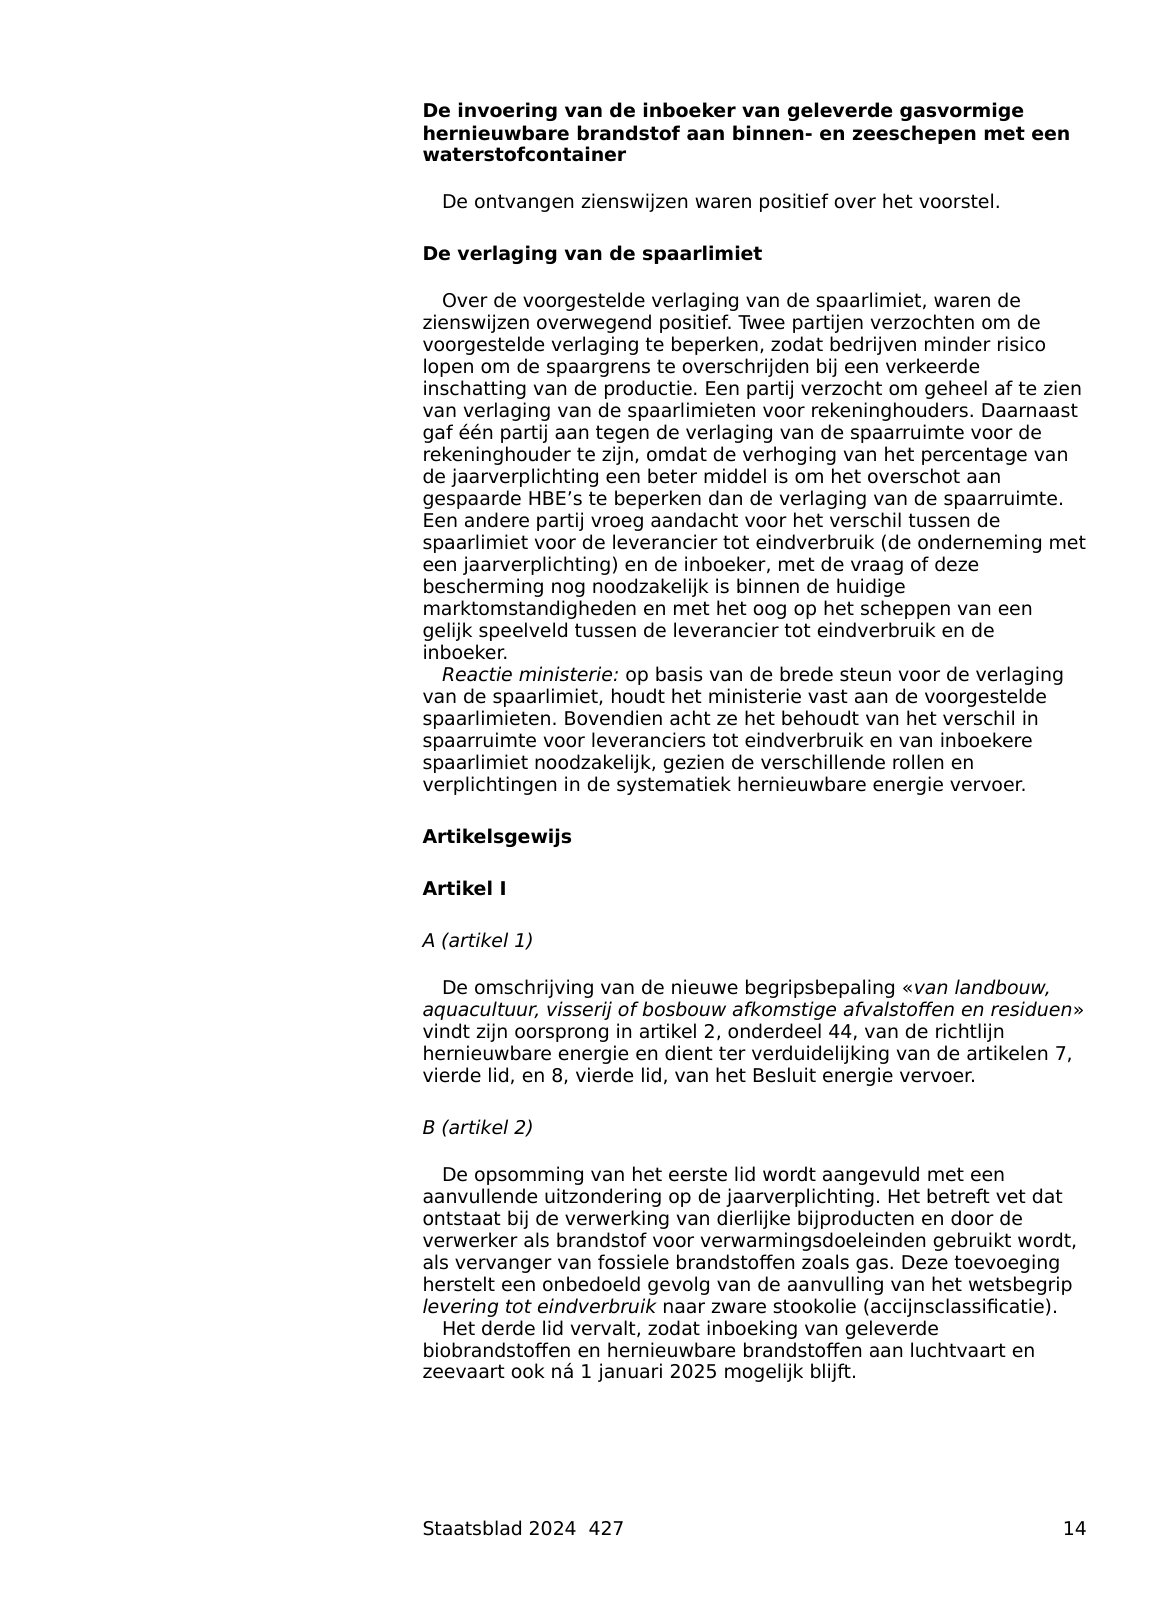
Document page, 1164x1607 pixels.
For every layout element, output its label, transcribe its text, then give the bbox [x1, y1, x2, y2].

text Reactie ministerie: op basis van de brede steun voor de verlaging van de spaarlimiet, houdt het ministerie vast aan de voorgestelde spaarlimieten. Bovendien acht ze het behoudt van het verschil in spaarruimte voor leveranciers tot eindverbruik en van inboekere spaarlimiet noodzakelijk, gezien de verschillende rollen en verplichtingen in de systematiek hernieuwbare energie vervoer. [422, 664, 1087, 796]
subtitle De verlaging van de spaarlimiet [422, 243, 1087, 265]
text Over de voorgestelde verlaging van de spaarlimiet, waren de zienswijzen overwegend positief. Twee partijen verzochten om de voorgestelde verlaging te beperken, zodat bedrijven minder risico lopen om de spaargrens te overschrijden bij een verkeerde inschatting van de productie. Een partij verzocht om geheel af te zien van verlaging van de spaarlimieten voor rekeninghouders. Daarnaast gaf één partij aan tegen de verlaging van de spaarruimte voor de rekeninghouder te zijn, omdat de verhoging van het percentage van de jaarverplichting een beter middel is om het overschot aan gespaarde HBE’s te beperken dan de verlaging van de spaarruimte. Een andere partij vroeg aandacht voor het verschil tussen de spaarlimiet voor de leverancier tot eindverbruik (de onderneming met een jaarverplichting) en de inboeker, met de vraag of deze bescherming nog noodzakelijk is binnen de huidige marktomstandigheden en met het oog op het scheppen van een gelijk speelveld tussen de leverancier tot eindverbruik en de inboeker. [422, 290, 1087, 664]
subtitle De invoering van de inboeker van geleverde gasvormige hernieuwbare brandstof aan binnen- en zeeschepen met een waterstofcontainer [422, 100, 1087, 166]
text De ontvangen zienswijzen waren positief over het voorstel. [422, 191, 1087, 213]
subtitle Artikelsgewijs [422, 826, 1087, 848]
subtitle A (artikel 1) [422, 930, 1087, 952]
subtitle B (artikel 2) [422, 1117, 1087, 1139]
text Het derde lid vervalt, zodat inboeking van geleverde biobrandstoffen en hernieuwbare brandstoffen aan luchtvaart en zeevaart ook ná 1 januari 2025 mogelijk blijft. [422, 1317, 1087, 1383]
text De opsomming van het eerste lid wordt aangevuld met een aanvullende uitzondering op de jaarverplichting. Het betreft vet dat ontstaat bij de verwerking van dierlijke bijproducten en door de verwerker als brandstof voor verwarmingsdoeleinden gebruikt wordt, als vervanger van fossiele brandstoffen zoals gas. Deze toevoeging herstelt een onbedoeld gevolg van de aanvulling van het wetsbegrip levering tot eindverbruik naar zware stookolie (accijnsclassificatie). [422, 1164, 1087, 1317]
text De omschrijving van de nieuwe begripsbepaling «van landbouw, aquacultuur, visserij of bosbouw afkomstige afvalstoffen en residuen» vindt zijn oorsprong in artikel 2, onderdeel 44, van de richtlijn hernieuwbare energie en dient ter verduidelijking van de artikelen 7, vierde lid, en 8, vierde lid, van het Besluit energie vervoer. [422, 977, 1087, 1087]
subtitle Artikel I [422, 878, 1087, 900]
